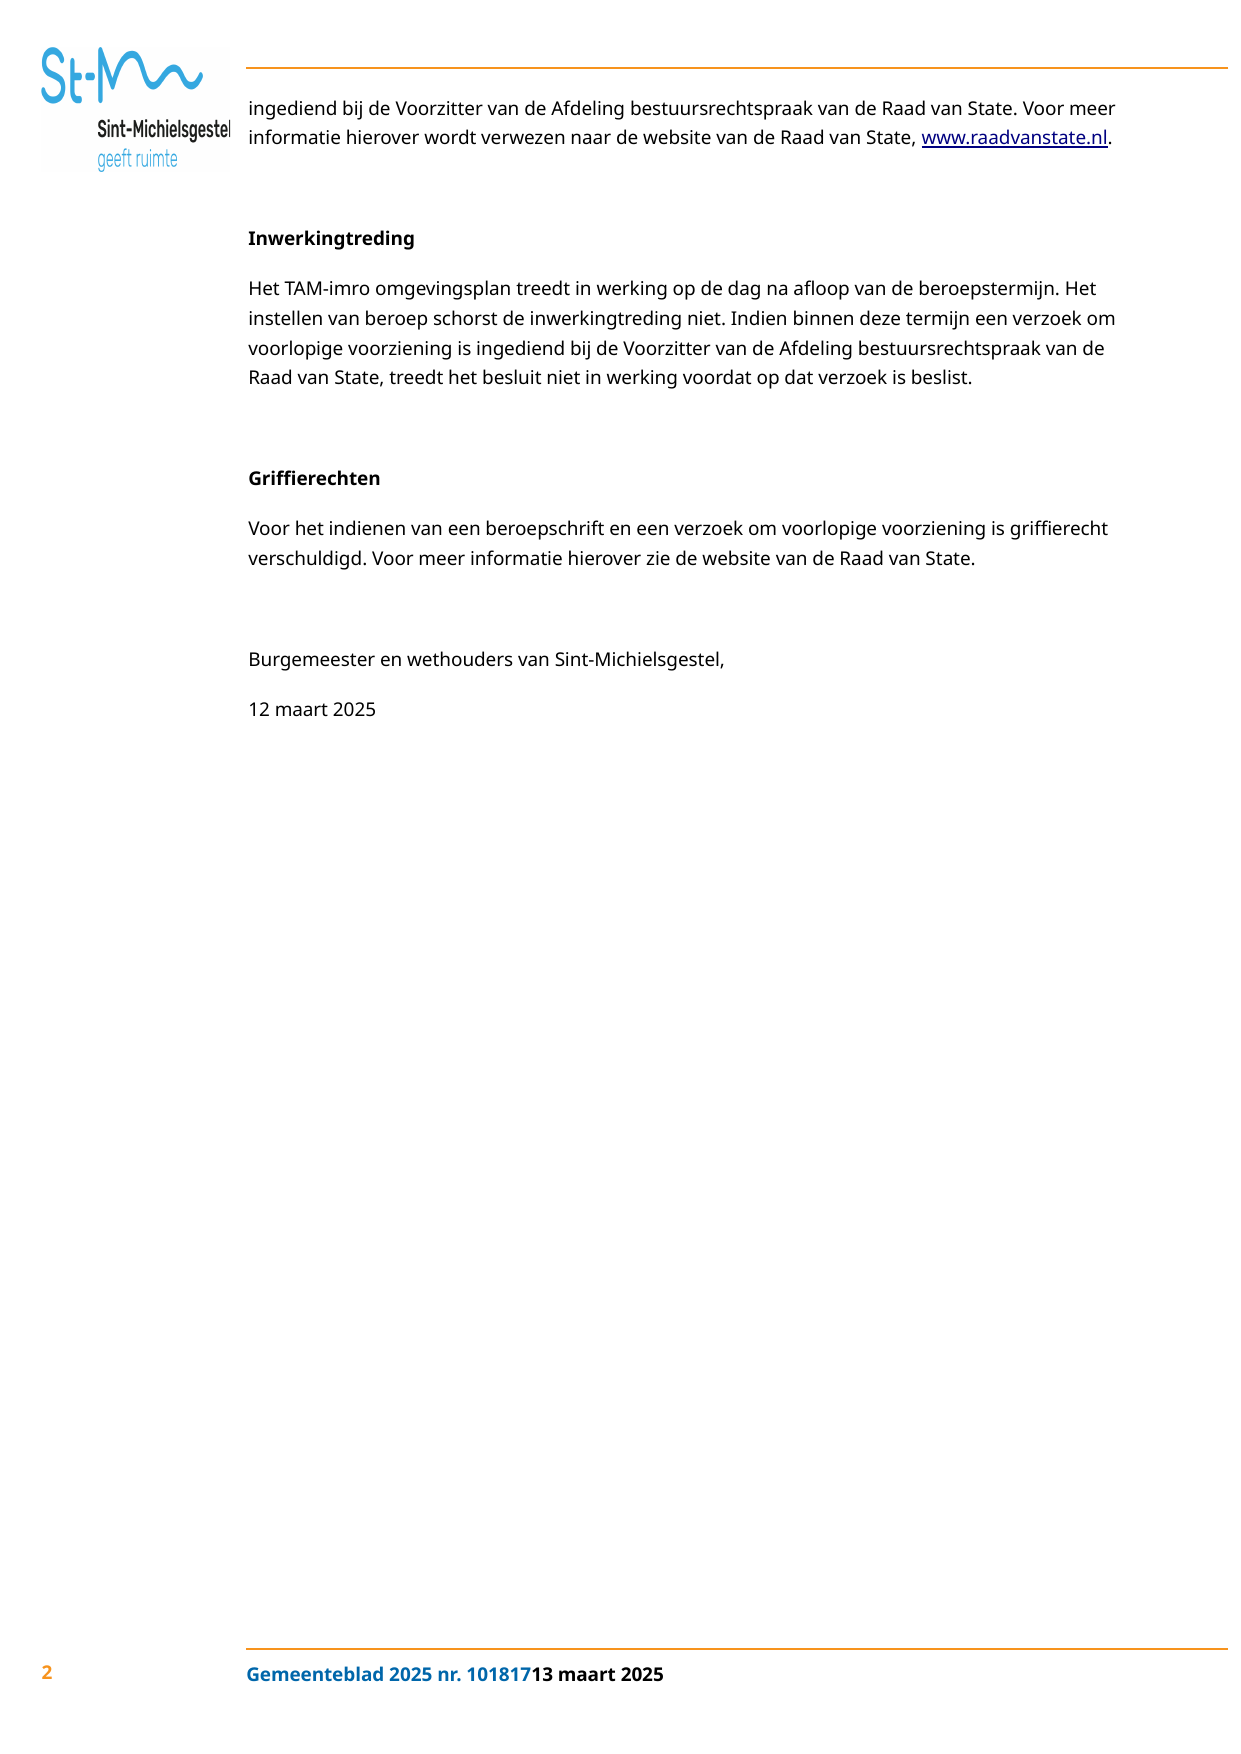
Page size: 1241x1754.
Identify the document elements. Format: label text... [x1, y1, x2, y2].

picture [41, 47, 231, 172]
text ingediend bij de Voorzitter van de Afdeling bestuursrechtspraak van de Raad van State. Voor meer informatie hierover wordt verwezen naar de website van de Raad van State, www.raadvanstate.nl. [248, 95, 1152, 150]
text Voor het indienen van een beroepschrift en een verzoek om voorlopige voorziening is griffierecht verschuldigd. Voor meer informatie hierover zie de website van de Raad van State. [248, 516, 1152, 571]
text Inwerkingtreding [248, 225, 1152, 251]
text 12 maart 2025 [248, 696, 1152, 722]
text Griffierechten [248, 465, 1152, 491]
text Burgemeester en wethouders van Sint-Michielsgestel, [248, 646, 1152, 672]
text Het TAM-imro omgevingsplan treedt in werking op de dag na afloop van de beroepstermijn. Het instellen van beroep schorst de inwerkingtreding niet. Indien binnen deze termijn een verzoek om voorlopige voorziening is ingediend bij de Voorzitter van de Afdeling bestuursrechtspraak van de Raad van State, treedt het besluit niet in werking voordat op dat verzoek is beslist. [248, 276, 1152, 390]
